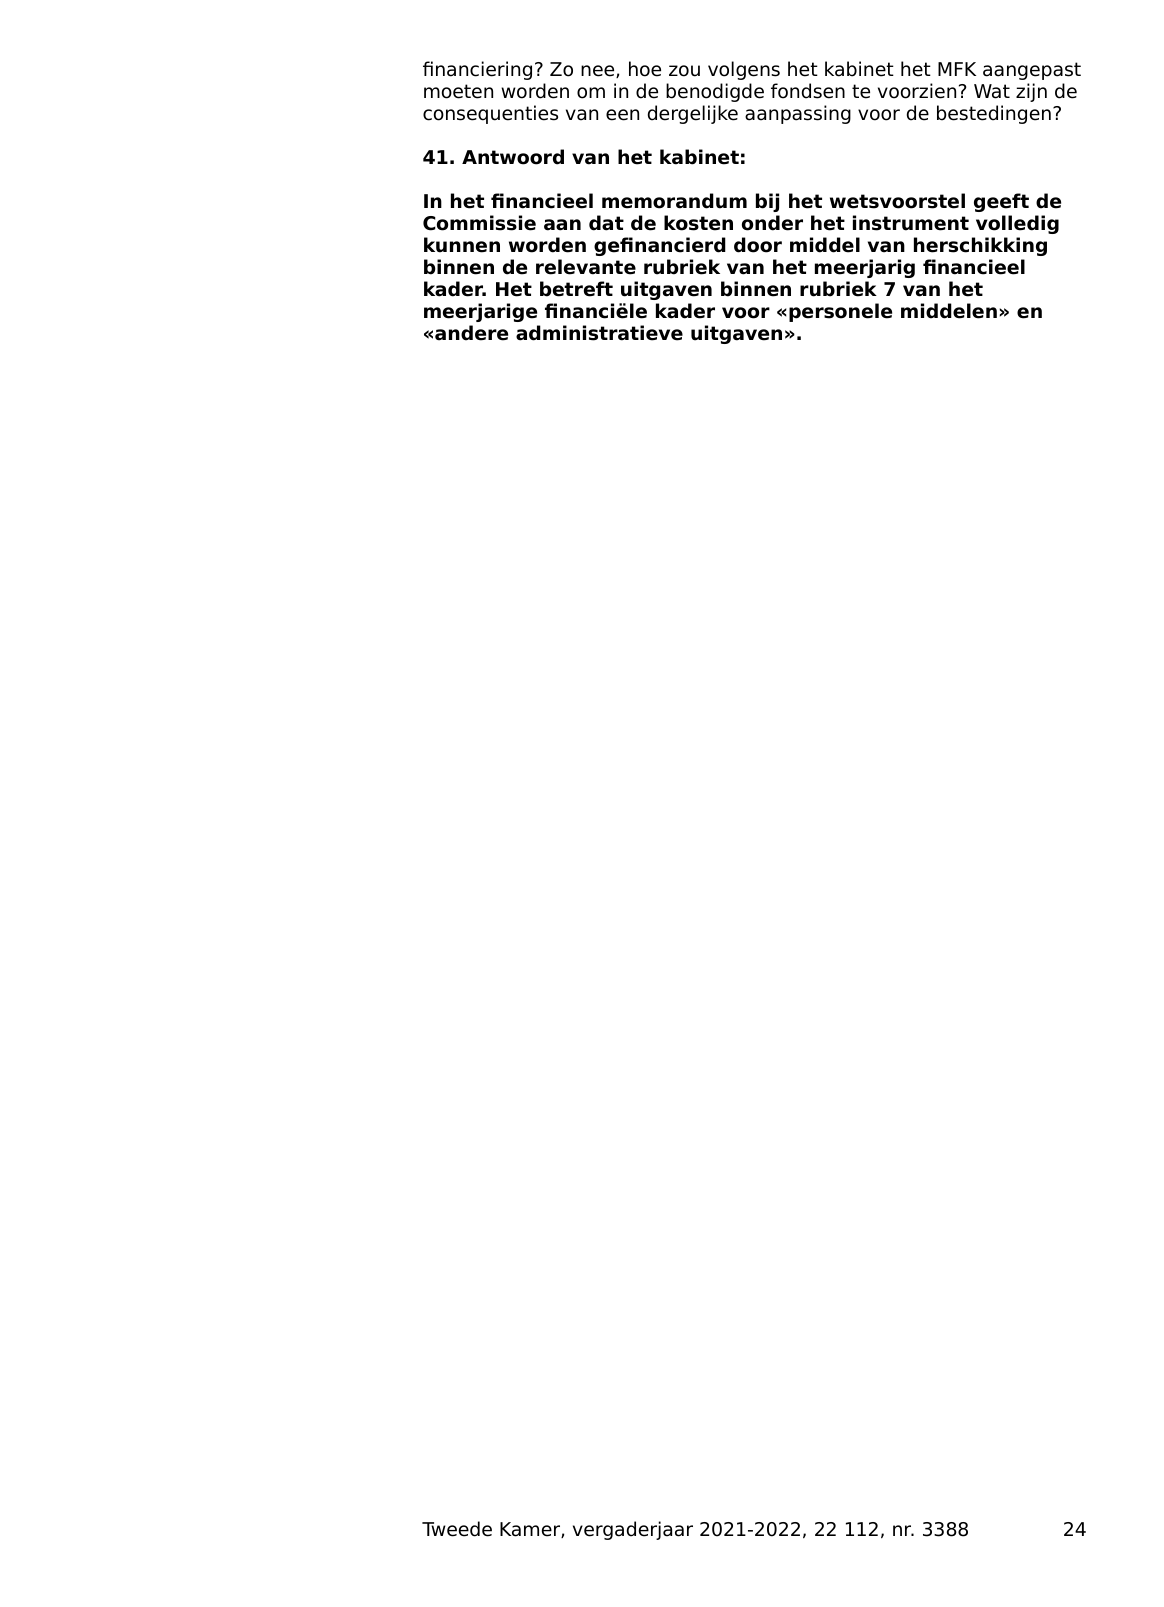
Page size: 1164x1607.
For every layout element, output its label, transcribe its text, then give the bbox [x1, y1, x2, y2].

text financiering? Zo nee, hoe zou volgens het kabinet het MFK aangepast moeten worden om in de benodigde fondsen te voorzien? Wat zijn de consequenties van een dergelijke aanpassing voor de bestedingen? [422, 59, 1087, 125]
text In het financieel memorandum bij het wetsvoorstel geeft de Commissie aan dat de kosten onder het instrument volledig kunnen worden gefinancierd door middel van herschikking binnen de relevante rubriek van het meerjarig financieel kader. Het betreft uitgaven binnen rubriek 7 van het meerjarige financiële kader voor «personele middelen» en «andere administratieve uitgaven». [422, 191, 1087, 345]
subtitle 41. Antwoord van het kabinet: [422, 147, 1087, 169]
